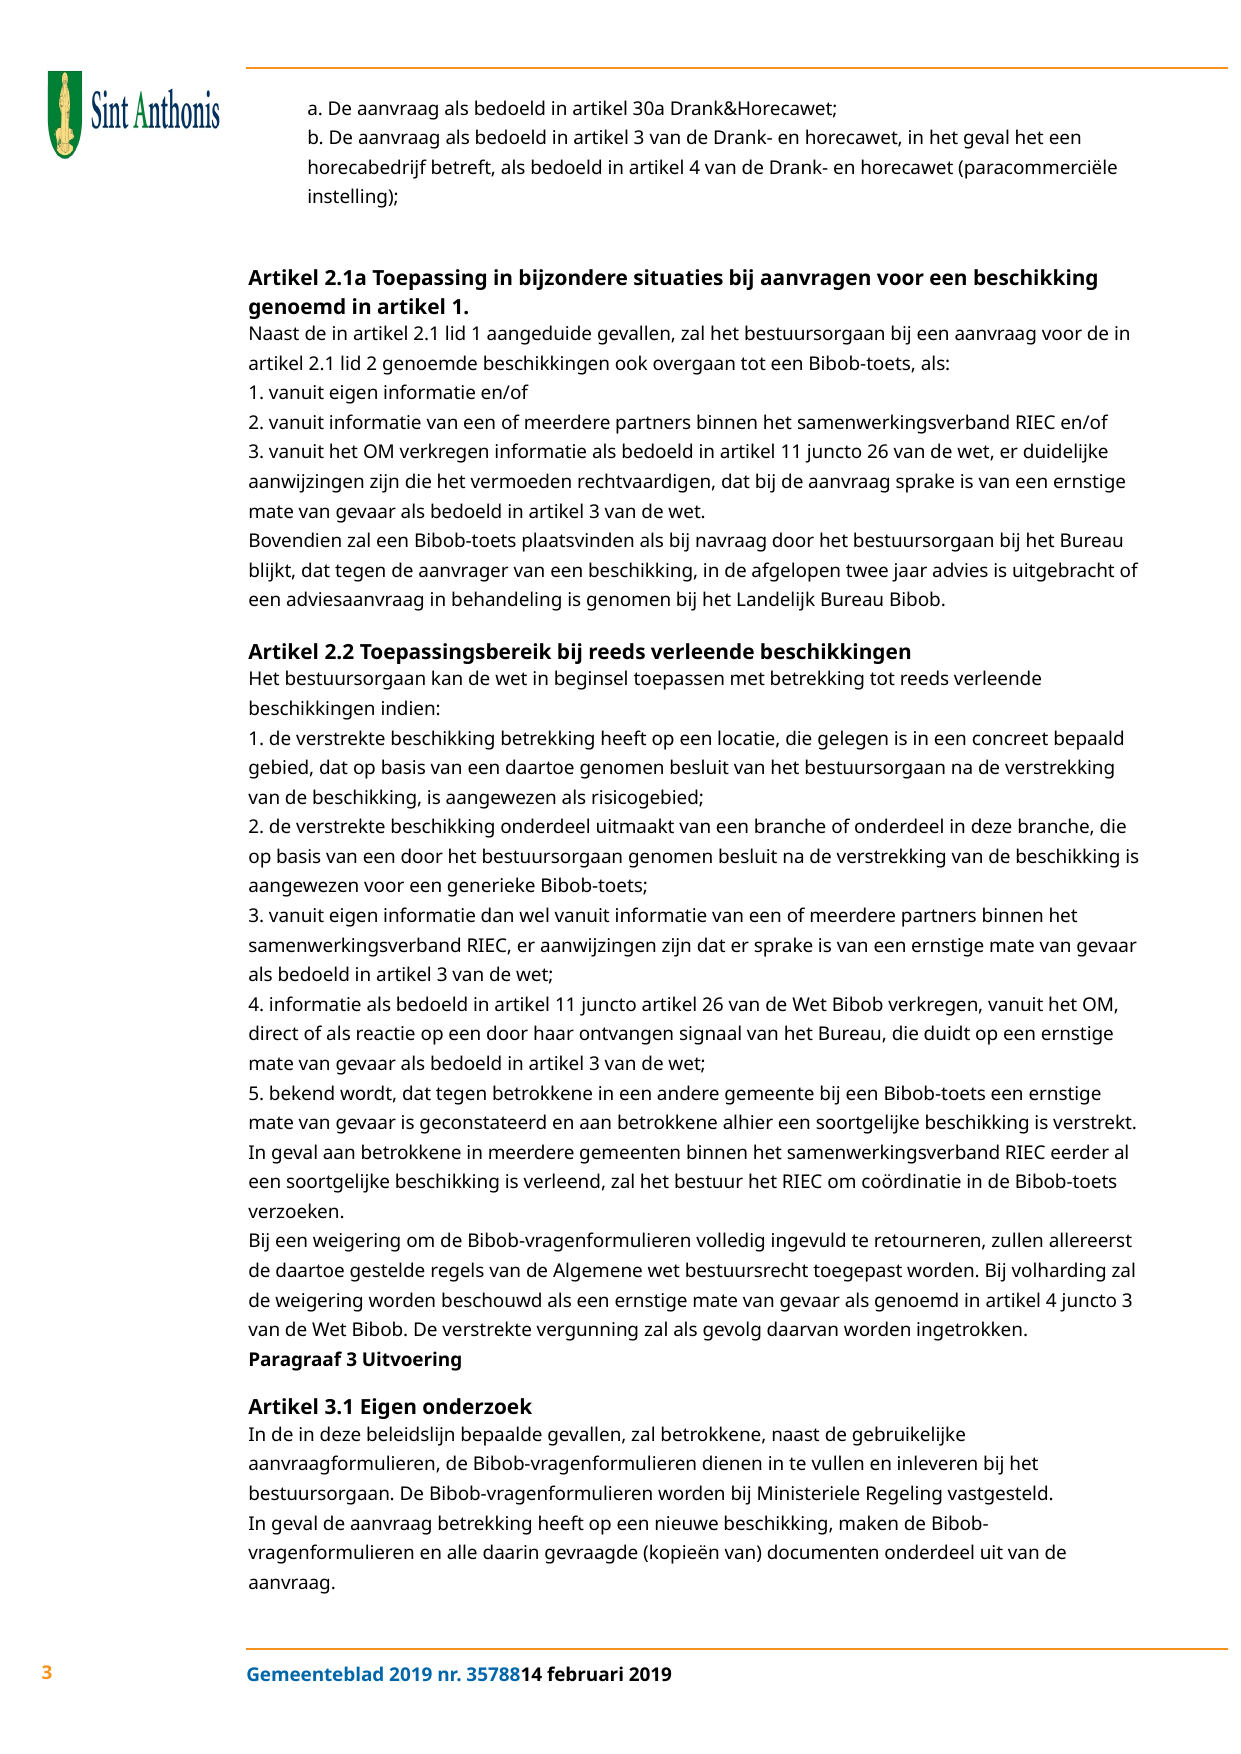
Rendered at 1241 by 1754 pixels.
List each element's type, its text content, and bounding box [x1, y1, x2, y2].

text 2. de verstrekte beschikking onderdeel uitmaakt van een branche of onderdeel in deze branche, die op basis van een door het bestuursorgaan genomen besluit na de verstrekking van de beschikking is aangewezen voor een generieke Bibob-toets; [248, 813, 1152, 898]
picture [41, 47, 231, 172]
text 2. vanuit informatie van een of meerdere partners binnen het samenwerkingsverband RIEC en/of [248, 409, 1152, 435]
text Artikel 2.2 Toepassingsbereik bij reeds verleende beschikkingen [248, 637, 1152, 666]
text In de in deze beleidslijn bepaalde gevallen, zal betrokkene, naast de gebruikelijke aanvraagformulieren, de Bibob-vragenformulieren dienen in te vullen en inleveren bij het bestuursorgaan. De Bibob-vragenformulieren worden bij Ministeriele Regeling vastgesteld. [248, 1421, 1152, 1506]
text Naast de in artikel 2.1 lid 1 aangeduide gevallen, zal het bestuursorgaan bij een aanvraag voor de in artikel 2.1 lid 2 genoemde beschikkingen ook overgaan tot een Bibob-toets, als: [248, 320, 1152, 376]
text Artikel 2.1a Toepassing in bijzondere situaties bij aanvragen voor een beschikking genoemd in artikel 1. [248, 263, 1152, 320]
text In geval de aanvraag betrekking heeft op een nieuwe beschikking, maken de Bibob-vragenformulieren en alle daarin gevraagde (kopieën van) documenten onderdeel uit van de aanvraag. [248, 1510, 1152, 1594]
text Het bestuursorgaan kan de wet in beginsel toepassen met betrekking tot reeds verleende beschikkingen indien: [248, 666, 1152, 721]
text 4. informatie als bedoeld in artikel 11 juncto artikel 26 van de Wet Bibob verkregen, vanuit het OM, direct of als reactie op een door haar ontvangen signaal van het Bureau, die duidt op een ernstige mate van gevaar als bedoeld in artikel 3 van de wet; [248, 991, 1152, 1076]
text Artikel 3.1 Eigen onderzoek [248, 1392, 1152, 1421]
list a. De aanvraag als bedoeld in artikel 30a Drank&Horecawet; [248, 95, 1152, 121]
text 3. vanuit het OM verkregen informatie als bedoeld in artikel 11 juncto 26 van de wet, er duidelijke aanwijzingen zijn die het vermoeden rechtvaardigen, dat bij de aanvraag sprake is van een ernstige mate van gevaar als bedoeld in artikel 3 van de wet. [248, 439, 1152, 524]
text Bovendien zal een Bibob-toets plaatsvinden als bij navraag door het bestuursorgaan bij het Bureau blijkt, dat tegen de aanvrager van een beschikking, in de afgelopen twee jaar advies is uitgebracht of een adviesaanvraag in behandeling is genomen bij het Landelijk Bureau Bibob. [248, 527, 1152, 612]
text 1. de verstrekte beschikking betrekking heeft op een locatie, die gelegen is in een concreet bepaald gebied, dat op basis van een daartoe genomen besluit van het bestuursorgaan na de verstrekking van de beschikking, is aangewezen als risicogebied; [248, 725, 1152, 809]
text Bij een weigering om de Bibob-vragenformulieren volledig ingevuld te retourneren, zullen allereerst de daartoe gestelde regels van de Algemene wet bestuursrecht toegepast worden. Bij volharding zal de weigering worden beschouwd als een ernstige mate van gevaar als genoemd in artikel 4 juncto 3 van de Wet Bibob. De verstrekte vergunning zal als gevolg daarvan worden ingetrokken. [248, 1228, 1152, 1342]
text Paragraaf 3 Uitvoering [248, 1346, 1152, 1372]
text 1. vanuit eigen informatie en/of [248, 379, 1152, 405]
list b. De aanvraag als bedoeld in artikel 3 van de Drank- en horecawet, in het geval het een horecabedrijf betreft, als bedoeld in artikel 4 van de Drank- en horecawet (paracommerciële instelling); [248, 124, 1152, 209]
text 3. vanuit eigen informatie dan wel vanuit informatie van een of meerdere partners binnen het samenwerkingsverband RIEC, er aanwijzingen zijn dat er sprake is van een ernstige mate van gevaar als bedoeld in artikel 3 van de wet; [248, 902, 1152, 987]
text 5. bekend wordt, dat tegen betrokkene in een andere gemeente bij een Bibob-toets een ernstige mate van gevaar is geconstateerd en aan betrokkene alhier een soortgelijke beschikking is verstrekt. In geval aan betrokkene in meerdere gemeenten binnen het samenwerkingsverband RIEC eerder al een soortgelijke beschikking is verleend, zal het bestuur het RIEC om coördinatie in de Bibob-toets verzoeken. [248, 1080, 1152, 1224]
